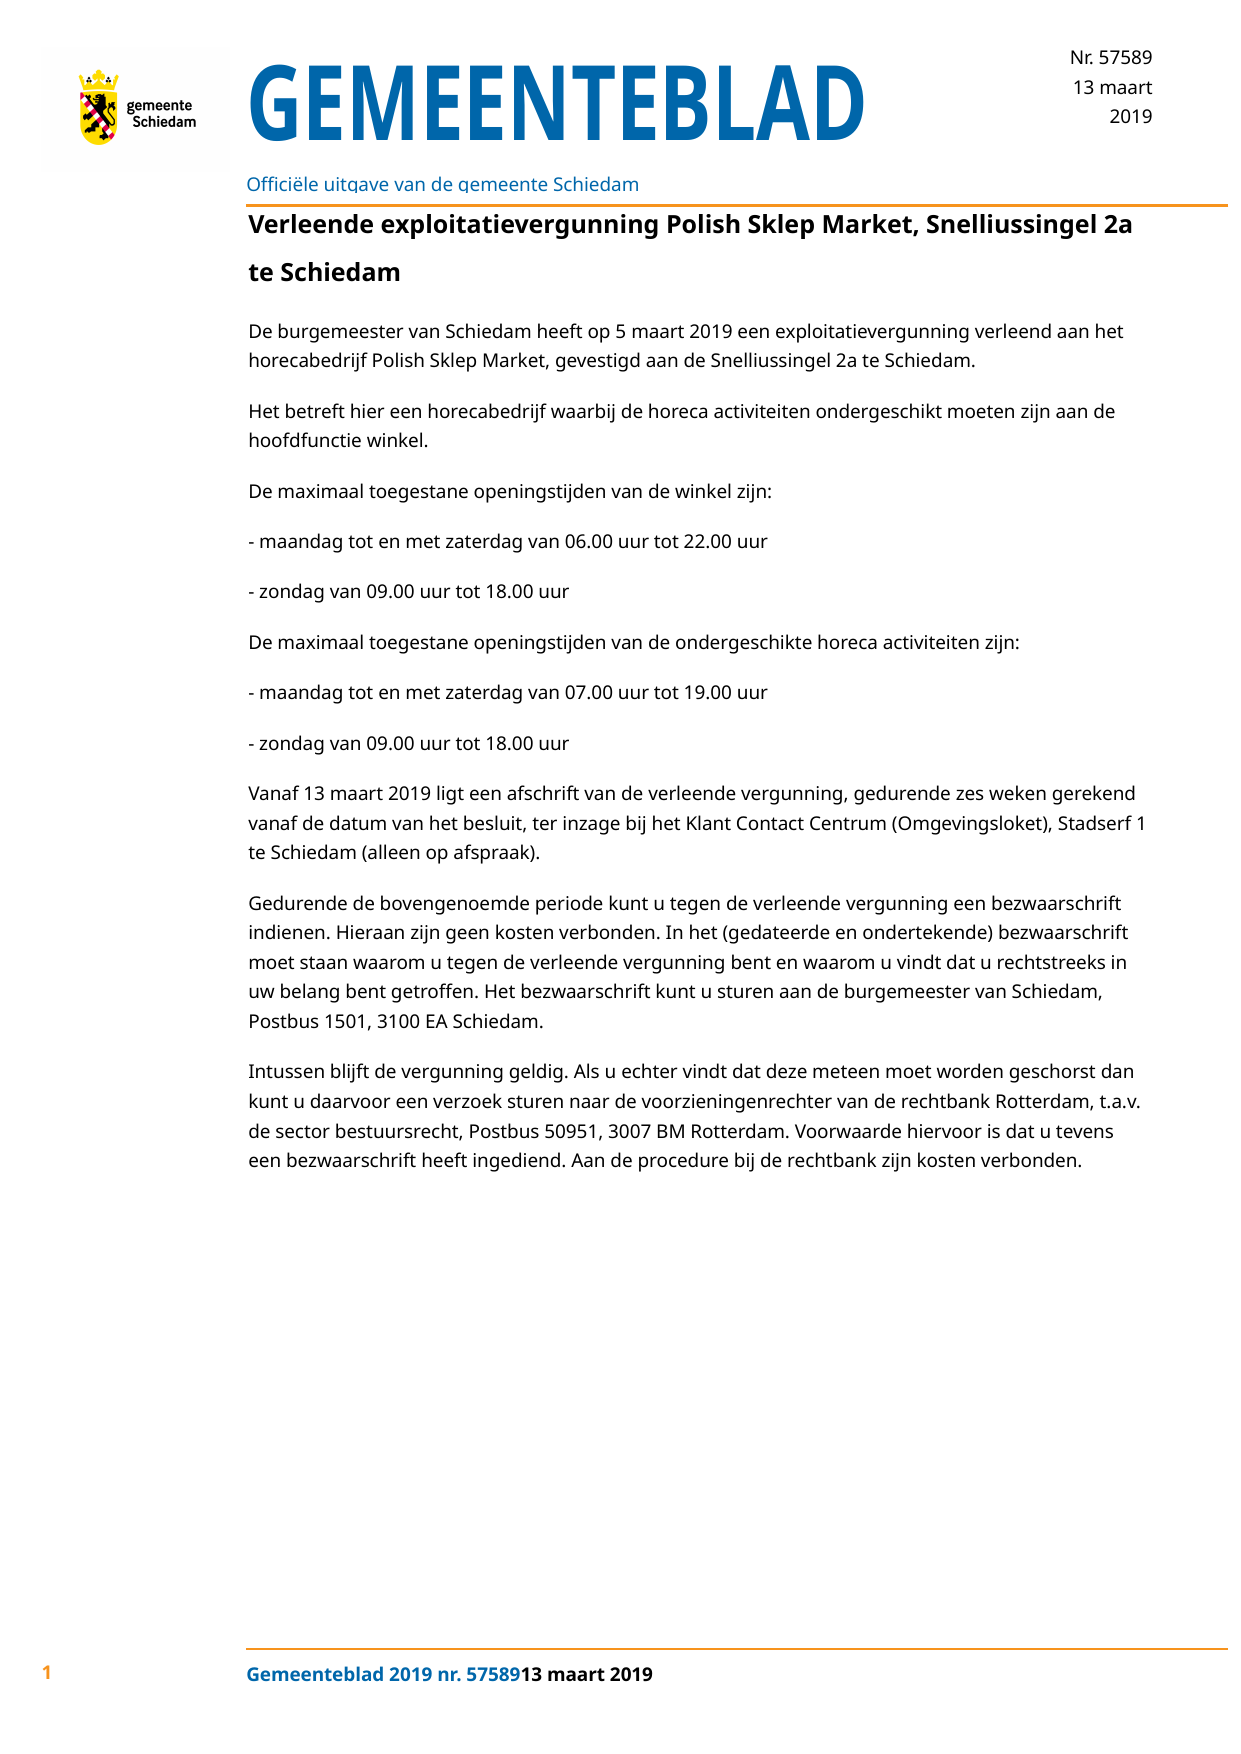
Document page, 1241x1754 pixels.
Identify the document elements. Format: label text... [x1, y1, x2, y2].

text Vanaf 13 maart 2019 ligt een afschrift van de verleende vergunning, gedurende zes weken gerekend vanaf de datum van het besluit, ter inzage bij het Klant Contact Centrum (Omgevingsloket), Stadserf 1 te Schiedam (alleen op afspraak). [248, 780, 1152, 865]
text Het betreft hier een horecabedrijf waarbij de horeca activiteiten ondergeschikt moeten zijn aan de hoofdfunctie winkel. [248, 398, 1152, 453]
text - zondag van 09.00 uur tot 18.00 uur [248, 579, 1152, 604]
text De burgemeester van Schiedam heeft op 5 maart 2019 een exploitatievergunning verleend aan het horecabedrijf Polish Sklep Market, gevestigd aan de Snelliussingel 2a te Schiedam. [248, 318, 1152, 373]
text De maximaal toegestane openingstijden van de winkel zijn: [248, 478, 1152, 504]
text - zondag van 09.00 uur tot 18.00 uur [248, 730, 1152, 756]
text Gedurende de bovengenoemde periode kunt u tegen de verleende vergunning een bezwaarschrift indienen. Hieraan zijn geen kosten verbonden. In het (gedateerde en ondertekende) bezwaarschrift moet staan waarom u tegen de verleende vergunning bent en waarom u vindt dat u rechtstreeks in uw belang bent getroffen. Het bezwaarschrift kunt u sturen aan de burgemeester van Schiedam, Postbus 1501, 3100 EA Schiedam. [248, 890, 1152, 1034]
text - maandag tot en met zaterdag van 06.00 uur tot 22.00 uur [248, 528, 1152, 554]
text - maandag tot en met zaterdag van 07.00 uur tot 19.00 uur [248, 679, 1152, 705]
text De maximaal toegestane openingstijden van de ondergeschikte horeca activiteiten zijn: [248, 629, 1152, 655]
picture [41, 47, 231, 172]
text Verleende exploitatievergunning Polish Sklep Market, Snelliussingel 2a te Schiedam [248, 207, 1152, 288]
text Intussen blijft de vergunning geldig. Als u echter vindt dat deze meteen moet worden geschorst dan kunt u daarvoor een verzoek sturen naar de voorzieningenrechter van de rechtbank Rotterdam, t.a.v. de sector bestuursrecht, Postbus 50951, 3007 BM Rotterdam. Voorwaarde hiervoor is dat u tevens een bezwaarschrift heeft ingediend. Aan de procedure bij de rechtbank zijn kosten verbonden. [248, 1059, 1152, 1173]
